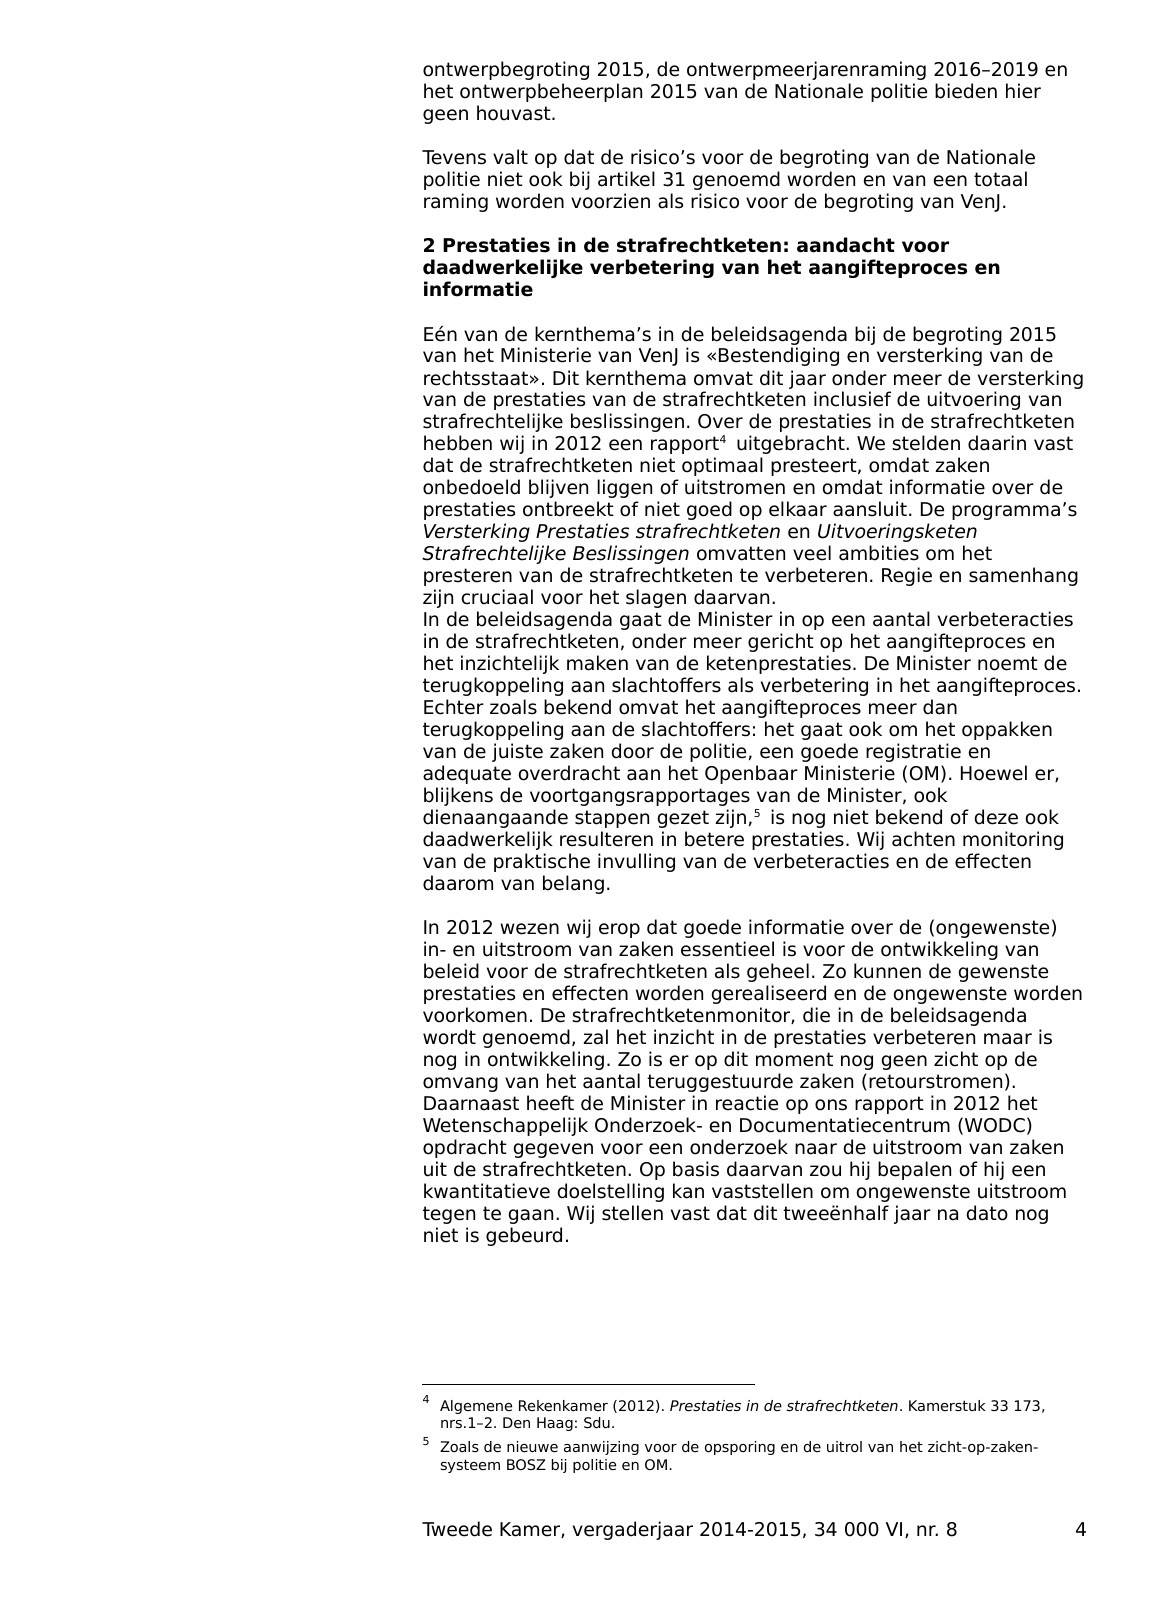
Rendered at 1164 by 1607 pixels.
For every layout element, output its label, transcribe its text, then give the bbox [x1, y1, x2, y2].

text Tevens valt op dat de risico’s voor de begroting van de Nationale politie niet ook bij artikel 31 genoemd worden en van een totaal raming worden voorzien als risico voor de begroting van VenJ. [422, 147, 1087, 213]
text In 2012 wezen wij erop dat goede informatie over de (ongewenste) in- en uitstroom van zaken essentieel is voor de ontwikkeling van beleid voor de strafrechtketen als geheel. Zo kunnen de gewenste prestaties en effecten worden gerealiseerd en de ongewenste worden voorkomen. De strafrechtketenmonitor, die in de beleidsagenda wordt genoemd, zal het inzicht in de prestaties verbeteren maar is nog in ontwikkeling. Zo is er op dit moment nog geen zicht op de omvang van het aantal teruggestuurde zaken (retourstromen). Daarnaast heeft de Minister in reactie op ons rapport in 2012 het Wetenschappelijk Onderzoek- en Documentatiecentrum (WODC) opdracht gegeven voor een onderzoek naar de uitstroom van zaken uit de strafrechtketen. Op basis daarvan zou hij bepalen of hij een kwantitatieve doelstelling kan vaststellen om ongewenste uitstroom tegen te gaan. Wij stellen vast dat dit tweeënhalf jaar na dato nog niet is gebeurd. [422, 917, 1087, 1247]
subtitle 2 Prestaties in de strafrechtketen: aandacht voor daadwerkelijke verbetering van het aangifteproces en informatie [422, 235, 1087, 301]
text ontwerpbegroting 2015, de ontwerpmeerjarenraming 2016–2019 en het ontwerpbeheerplan 2015 van de Nationale politie bieden hier geen houvast. [422, 59, 1087, 125]
text In de beleidsagenda gaat de Minister in op een aantal verbeteracties in de strafrechtketen, onder meer gericht op het aangifteproces en het inzichtelijk maken van de ketenprestaties. De Minister noemt de terugkoppeling aan slachtoffers als verbetering in het aangifteproces. Echter zoals bekend omvat het aangifteproces meer dan terugkoppeling aan de slachtoffers: het gaat ook om het oppakken van de juiste zaken door de politie, een goede registratie en adequate overdracht aan het Openbaar Ministerie (OM). Hoewel er, blijkens de voortgangsrapportages van de Minister, ook dienaangaande stappen gezet zijn, is nog niet bekend of deze ook daadwerkelijk resulteren in betere prestaties. Wij achten monitoring van de praktische invulling van de verbeteracties en de effecten daarom van belang. [422, 609, 1087, 895]
text Algemene Rekenkamer (2012). Prestaties in de strafrechtketen. Kamerstuk 33 173, nrs.1–2. Den Haag: Sdu. [422, 1393, 1087, 1432]
text Zoals de nieuwe aanwijzing voor de opsporing en de uitrol van het zicht-op-zaken-systeem BOSZ bij politie en OM. [422, 1435, 1087, 1474]
text Eén van de kernthema’s in de beleidsagenda bij de begroting 2015 van het Ministerie van VenJ is «Bestendiging en versterking van de rechtsstaat». Dit kernthema omvat dit jaar onder meer de versterking van de prestaties van de strafrechtketen inclusief de uitvoering van strafrechtelijke beslissingen. Over de prestaties in de strafrechtketen hebben wij in 2012 een rapport uitgebracht. We stelden daarin vast dat de strafrechtketen niet optimaal presteert, omdat zaken onbedoeld blijven liggen of uitstromen en omdat informatie over de prestaties ontbreekt of niet goed op elkaar aansluit. De programma’s Versterking Prestaties strafrechtketen en Uitvoeringsketen Strafrechtelijke Beslissingen omvatten veel ambities om het presteren van de strafrechtketen te verbeteren. Regie en samenhang zijn cruciaal voor het slagen daarvan. [422, 323, 1087, 609]
